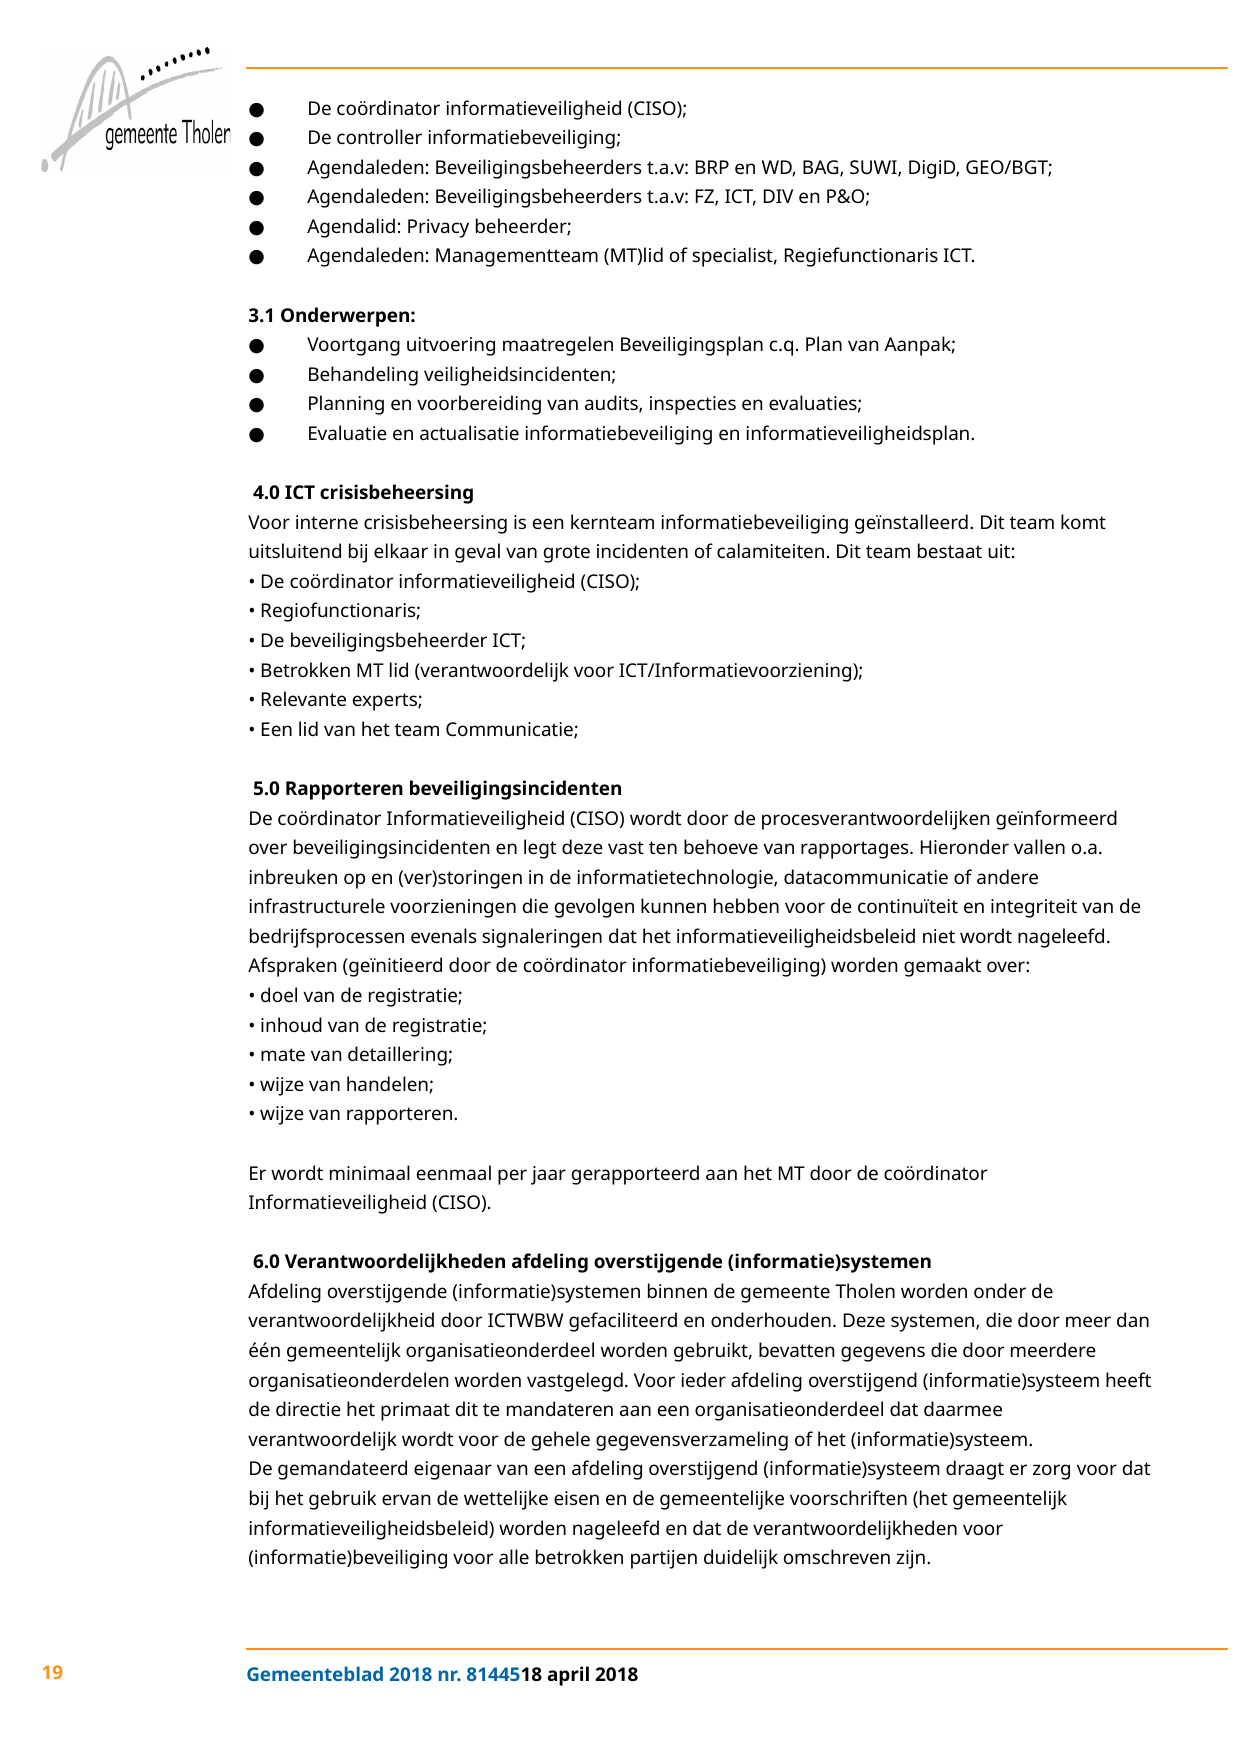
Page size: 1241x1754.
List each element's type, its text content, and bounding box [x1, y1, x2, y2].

text 6.0 Verantwoordelijkheden afdeling overstijgende (informatie)systemen [248, 1248, 1152, 1274]
text 3.1 Onderwerpen: [248, 302, 1152, 328]
text Afdeling overstijgende (informatie)systemen binnen de gemeente Tholen worden onder de verantwoordelijkheid door ICTWBW gefaciliteerd en onderhouden. Deze systemen, die door meer dan één gemeentelijk organisatieonderdeel worden gebruikt, bevatten gegevens die door meerdere organisatieonderdelen worden vastgelegd. Voor ieder afdeling overstijgend (informatie)systeem heeft de directie het primaat dit te mandateren aan een organisatieonderdeel dat daarmee verantwoordelijk wordt voor de gehele gegevensverzameling of het (informatie)systeem. [248, 1278, 1152, 1452]
list Agendaleden: Beveiligingsbeheerders t.a.v: FZ, ICT, DIV en P&O; [248, 183, 1152, 209]
text Er wordt minimaal eenmaal per jaar gerapporteerd aan het MT door de coördinator Informatieveiligheid (CISO). [248, 1160, 1152, 1215]
list Agendalid: Privacy beheerder; [248, 213, 1152, 239]
text Voor interne crisisbeheersing is een kernteam informatiebeveiliging geïnstalleerd. Dit team komt uitsluitend bij elkaar in geval van grote incidenten of calamiteiten. Dit team bestaat uit: [248, 509, 1152, 564]
picture [41, 47, 231, 172]
text • Regiofunctionaris; [248, 598, 1152, 623]
text 4.0 ICT crisisbeheersing [248, 479, 1152, 505]
text • wijze van rapporteren. [248, 1101, 1152, 1126]
list Evaluatie en actualisatie informatiebeveiliging en informatieveiligheidsplan. [248, 420, 1152, 446]
list De controller informatiebeveiliging; [248, 124, 1152, 150]
list Agendaleden: Managementteam (MT)lid of specialist, Regiefunctionaris ICT. [248, 243, 1152, 268]
text • doel van de registratie; [248, 982, 1152, 1008]
text 5.0 Rapporteren beveiligingsincidenten [248, 775, 1152, 801]
text • Betrokken MT lid (verantwoordelijk voor ICT/Informatievoorziening); [248, 657, 1152, 683]
text De coördinator Informatieveiligheid (CISO) wordt door de procesverantwoordelijken geïnformeerd over beveiligingsincidenten en legt deze vast ten behoeve van rapportages. Hieronder vallen o.a. inbreuken op en (ver)storingen in de informatietechnologie, datacommunicatie of andere infrastructurele voorzieningen die gevolgen kunnen hebben voor de continuïteit en integriteit van de bedrijfsprocessen evenals signaleringen dat het informatieveiligheidsbeleid niet wordt nageleefd. Afspraken (geïnitieerd door de coördinator informatiebeveiliging) worden gemaakt over: [248, 805, 1152, 978]
list De coördinator informatieveiligheid (CISO); [248, 95, 1152, 121]
text • De beveiligingsbeheerder ICT; [248, 627, 1152, 653]
list Planning en voorbereiding van audits, inspecties en evaluaties; [248, 391, 1152, 416]
text • inhoud van de registratie; [248, 1012, 1152, 1038]
list Agendaleden: Beveiligingsbeheerders t.a.v: BRP en WD, BAG, SUWI, DigiD, GEO/BGT; [248, 154, 1152, 180]
text • De coördinator informatieveiligheid (CISO); [248, 568, 1152, 594]
text • wijze van handelen; [248, 1071, 1152, 1097]
text • mate van detaillering; [248, 1041, 1152, 1067]
text • Relevante experts; [248, 686, 1152, 712]
text • Een lid van het team Communicatie; [248, 716, 1152, 742]
list Behandeling veiligheidsincidenten; [248, 361, 1152, 387]
list Voortgang uitvoering maatregelen Beveiligingsplan c.q. Plan van Aanpak; [248, 331, 1152, 357]
text De gemandateerd eigenaar van een afdeling overstijgend (informatie)systeem draagt er zorg voor dat bij het gebruik ervan de wettelijke eisen en de gemeentelijke voorschriften (het gemeentelijk informatieveiligheidsbeleid) worden nageleefd en dat de verantwoordelijkheden voor (informatie)beveiliging voor alle betrokken partijen duidelijk omschreven zijn. [248, 1456, 1152, 1570]
